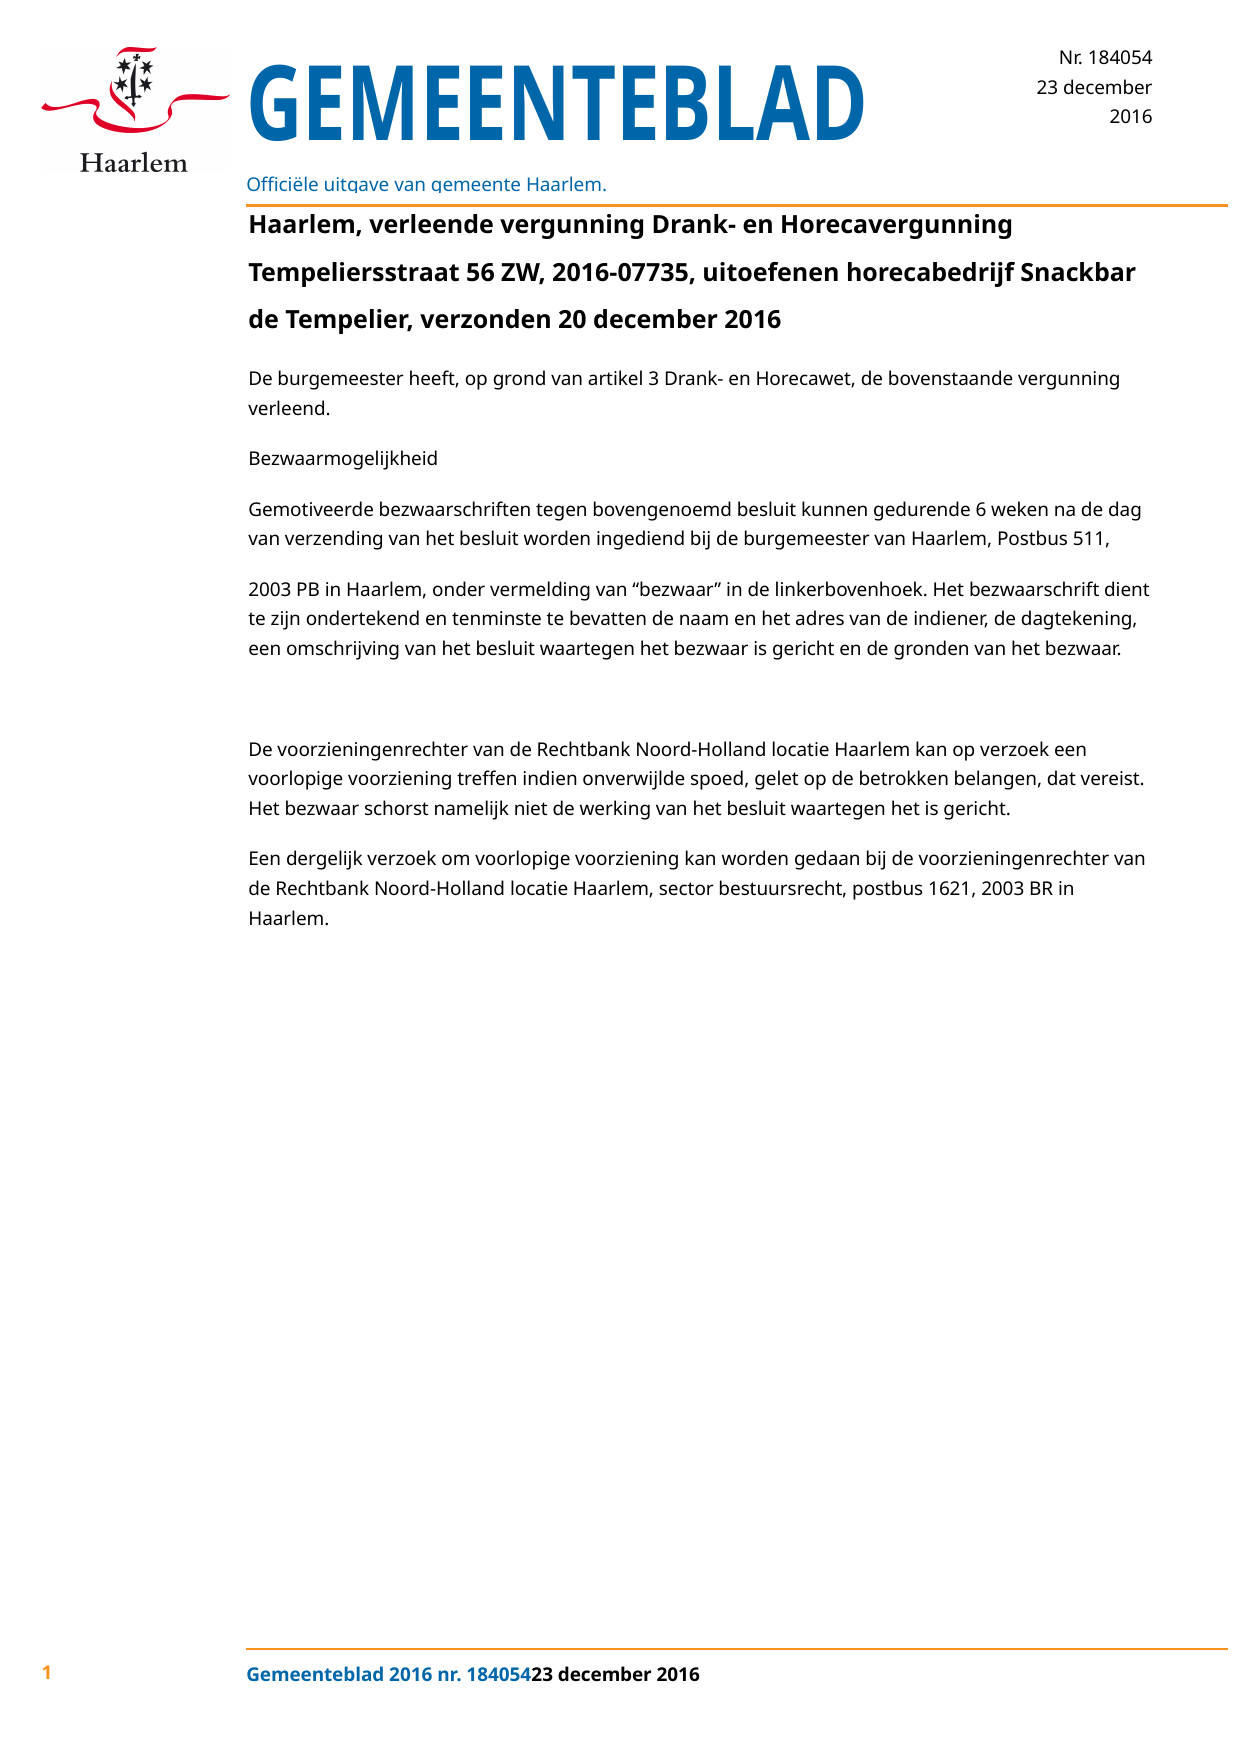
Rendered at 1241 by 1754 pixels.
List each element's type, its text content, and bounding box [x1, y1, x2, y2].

picture [41, 47, 231, 172]
text Gemotiveerde bezwaarschriften tegen bovengenoemd besluit kunnen gedurende 6 weken na de dag van verzending van het besluit worden ingediend bij de burgemeester van Haarlem, Postbus 511, [248, 496, 1152, 551]
text 2003 PB in Haarlem, onder vermelding van “bezwaar” in de linkerbovenhoek. Het bezwaarschrift dient te zijn ondertekend en tenminste te bevatten de naam en het adres van de indiener, de dagtekening, een omschrijving van het besluit waartegen het bezwaar is gericht en de gronden van het bezwaar. [248, 576, 1152, 661]
text Een dergelijk verzoek om voorlopige voorziening kan worden gedaan bij de voorzieningenrechter van de Rechtbank Noord-Holland locatie Haarlem, sector bestuursrecht, postbus 1621, 2003 BR in Haarlem. [248, 846, 1152, 930]
text Bezwaarmogelijkheid [248, 446, 1152, 471]
text De voorzieningenrechter van de Rechtbank Noord-Holland locatie Haarlem kan op verzoek een voorlopige voorziening treffen indien onverwijlde spoed, gelet op de betrokken belangen, dat vereist. Het bezwaar schorst namelijk niet de werking van het besluit waartegen het is gericht. [248, 736, 1152, 821]
text Haarlem, verleende vergunning Drank- en Horecavergunning Tempeliersstraat 56 ZW, 2016-07735, uitoefenen horecabedrijf Snackbar de Tempelier, verzonden 20 december 2016 [248, 207, 1152, 336]
text De burgemeester heeft, op grond van artikel 3 Drank- en Horecawet, de bovenstaande vergunning verleend. [248, 366, 1152, 421]
